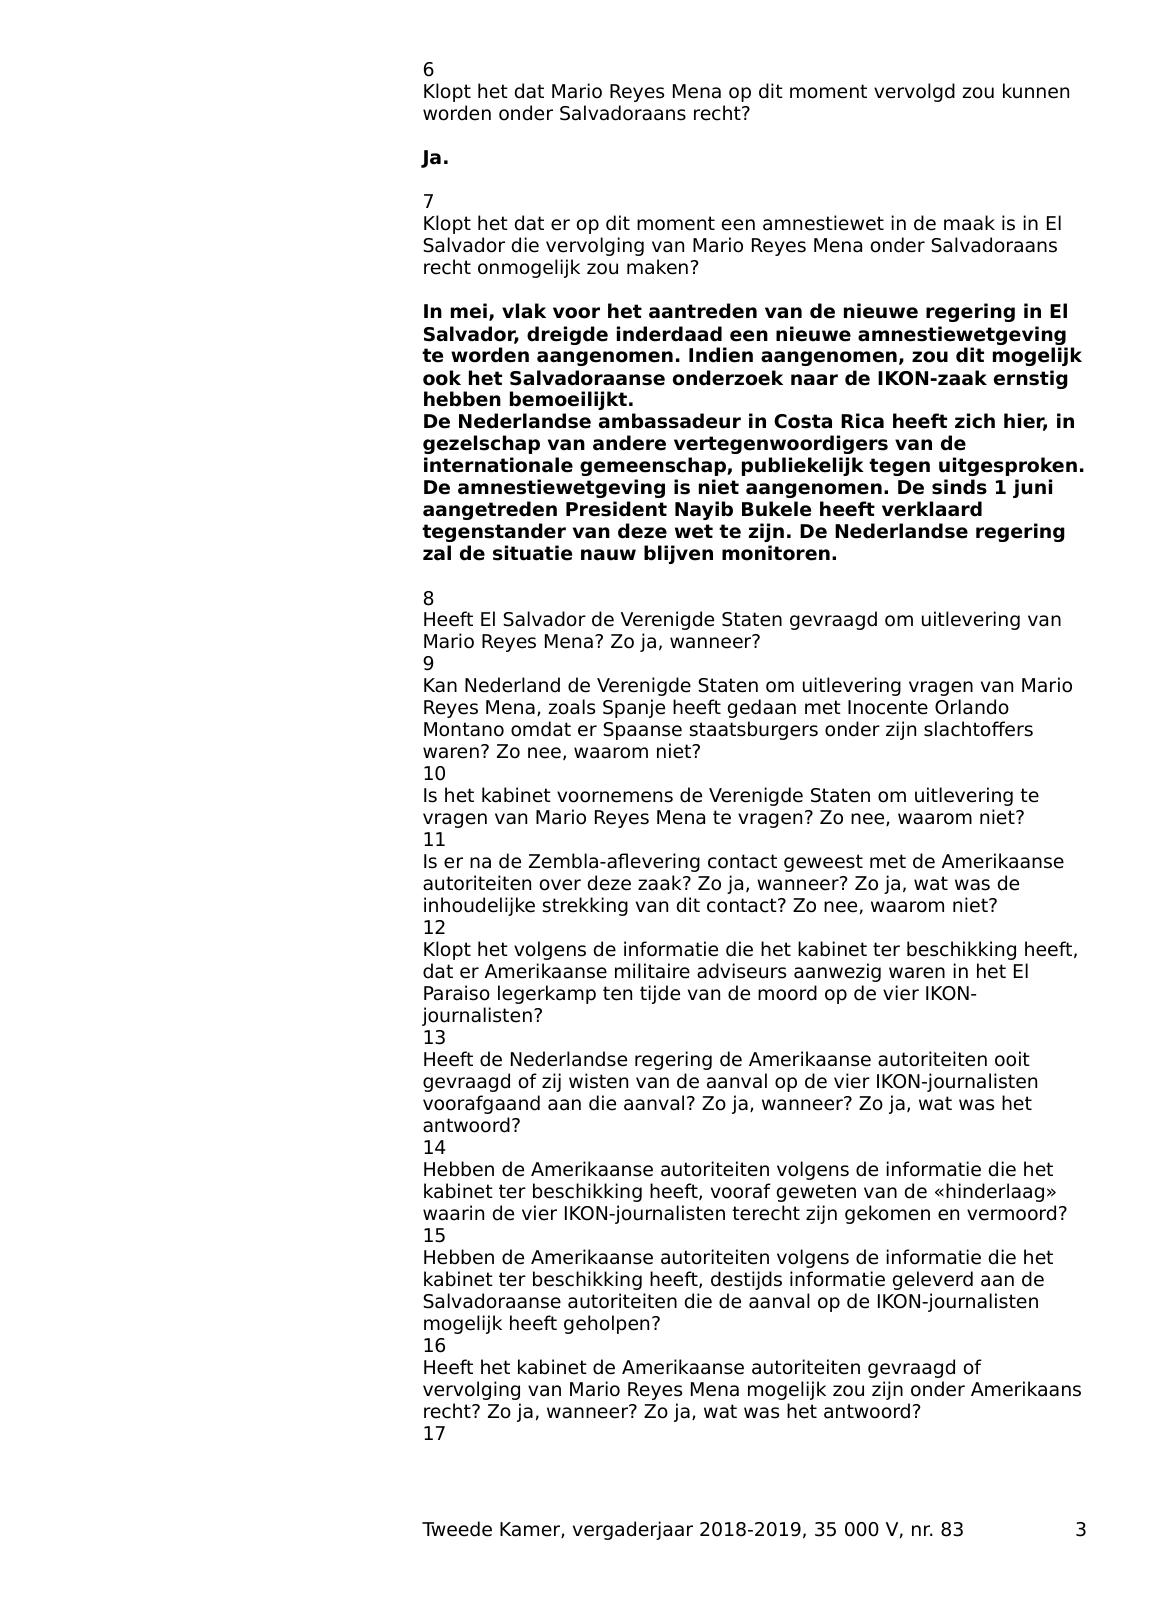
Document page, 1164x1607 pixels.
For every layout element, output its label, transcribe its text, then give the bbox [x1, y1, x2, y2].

text 10 [422, 763, 1087, 785]
text Klopt het volgens de informatie die het kabinet ter beschikking heeft, dat er Amerikaanse militaire adviseurs aanwezig waren in het El Paraiso legerkamp ten tijde van de moord op de vier IKON-journalisten? [422, 939, 1087, 1027]
text 13 [422, 1027, 1087, 1049]
text 16 [422, 1335, 1087, 1357]
text Hebben de Amerikaanse autoriteiten volgens de informatie die het kabinet ter beschikking heeft, vooraf geweten van de «hinderlaag» waarin de vier IKON-journalisten terecht zijn gekomen en vermoord? [422, 1159, 1087, 1225]
text Klopt het dat er op dit moment een amnestiewet in de maak is in El Salvador die vervolging van Mario Reyes Mena onder Salvadoraans recht onmogelijk zou maken? [422, 213, 1087, 279]
text Ja. [422, 147, 1087, 169]
text 12 [422, 917, 1087, 939]
text 9 [422, 653, 1087, 675]
text 15 [422, 1225, 1087, 1247]
text Heeft de Nederlandse regering de Amerikaanse autoriteiten ooit gevraagd of zij wisten van de aanval op de vier IKON-journalisten voorafgaand aan die aanval? Zo ja, wanneer? Zo ja, wat was het antwoord? [422, 1049, 1087, 1137]
text De Nederlandse ambassadeur in Costa Rica heeft zich hier, in gezelschap van andere vertegenwoordigers van de internationale gemeenschap, publiekelijk tegen uitgesproken. De amnestiewetgeving is niet aangenomen. De sinds 1 juni aangetreden President Nayib Bukele heeft verklaard tegenstander van deze wet te zijn. De Nederlandse regering zal de situatie nauw blijven monitoren. [422, 411, 1087, 565]
text Heeft het kabinet de Amerikaanse autoriteiten gevraagd of vervolging van Mario Reyes Mena mogelijk zou zijn onder Amerikaans recht? Zo ja, wanneer? Zo ja, wat was het antwoord? [422, 1357, 1087, 1423]
text Hebben de Amerikaanse autoriteiten volgens de informatie die het kabinet ter beschikking heeft, destijds informatie geleverd aan de Salvadoraanse autoriteiten die de aanval op de IKON-journalisten mogelijk heeft geholpen? [422, 1247, 1087, 1335]
text Is het kabinet voornemens de Verenigde Staten om uitlevering te vragen van Mario Reyes Mena te vragen? Zo nee, waarom niet? [422, 785, 1087, 829]
text 7 [422, 191, 1087, 213]
text 11 [422, 829, 1087, 851]
text Heeft El Salvador de Verenigde Staten gevraagd om uitlevering van Mario Reyes Mena? Zo ja, wanneer? [422, 609, 1087, 653]
text 17 [422, 1423, 1087, 1444]
text 6 [422, 59, 1087, 81]
text 14 [422, 1137, 1087, 1159]
text Is er na de Zembla-aflevering contact geweest met de Amerikaanse autoriteiten over deze zaak? Zo ja, wanneer? Zo ja, wat was de inhoudelijke strekking van dit contact? Zo nee, waarom niet? [422, 851, 1087, 917]
text 8 [422, 587, 1087, 609]
text Kan Nederland de Verenigde Staten om uitlevering vragen van Mario Reyes Mena, zoals Spanje heeft gedaan met Inocente Orlando Montano omdat er Spaanse staatsburgers onder zijn slachtoffers waren? Zo nee, waarom niet? [422, 675, 1087, 763]
text Klopt het dat Mario Reyes Mena op dit moment vervolgd zou kunnen worden onder Salvadoraans recht? [422, 81, 1087, 125]
text In mei, vlak voor het aantreden van de nieuwe regering in El Salvador, dreigde inderdaad een nieuwe amnestiewetgeving te worden aangenomen. Indien aangenomen, zou dit mogelijk ook het Salvadoraanse onderzoek naar de IKON-zaak ernstig hebben bemoeilijkt. [422, 301, 1087, 411]
